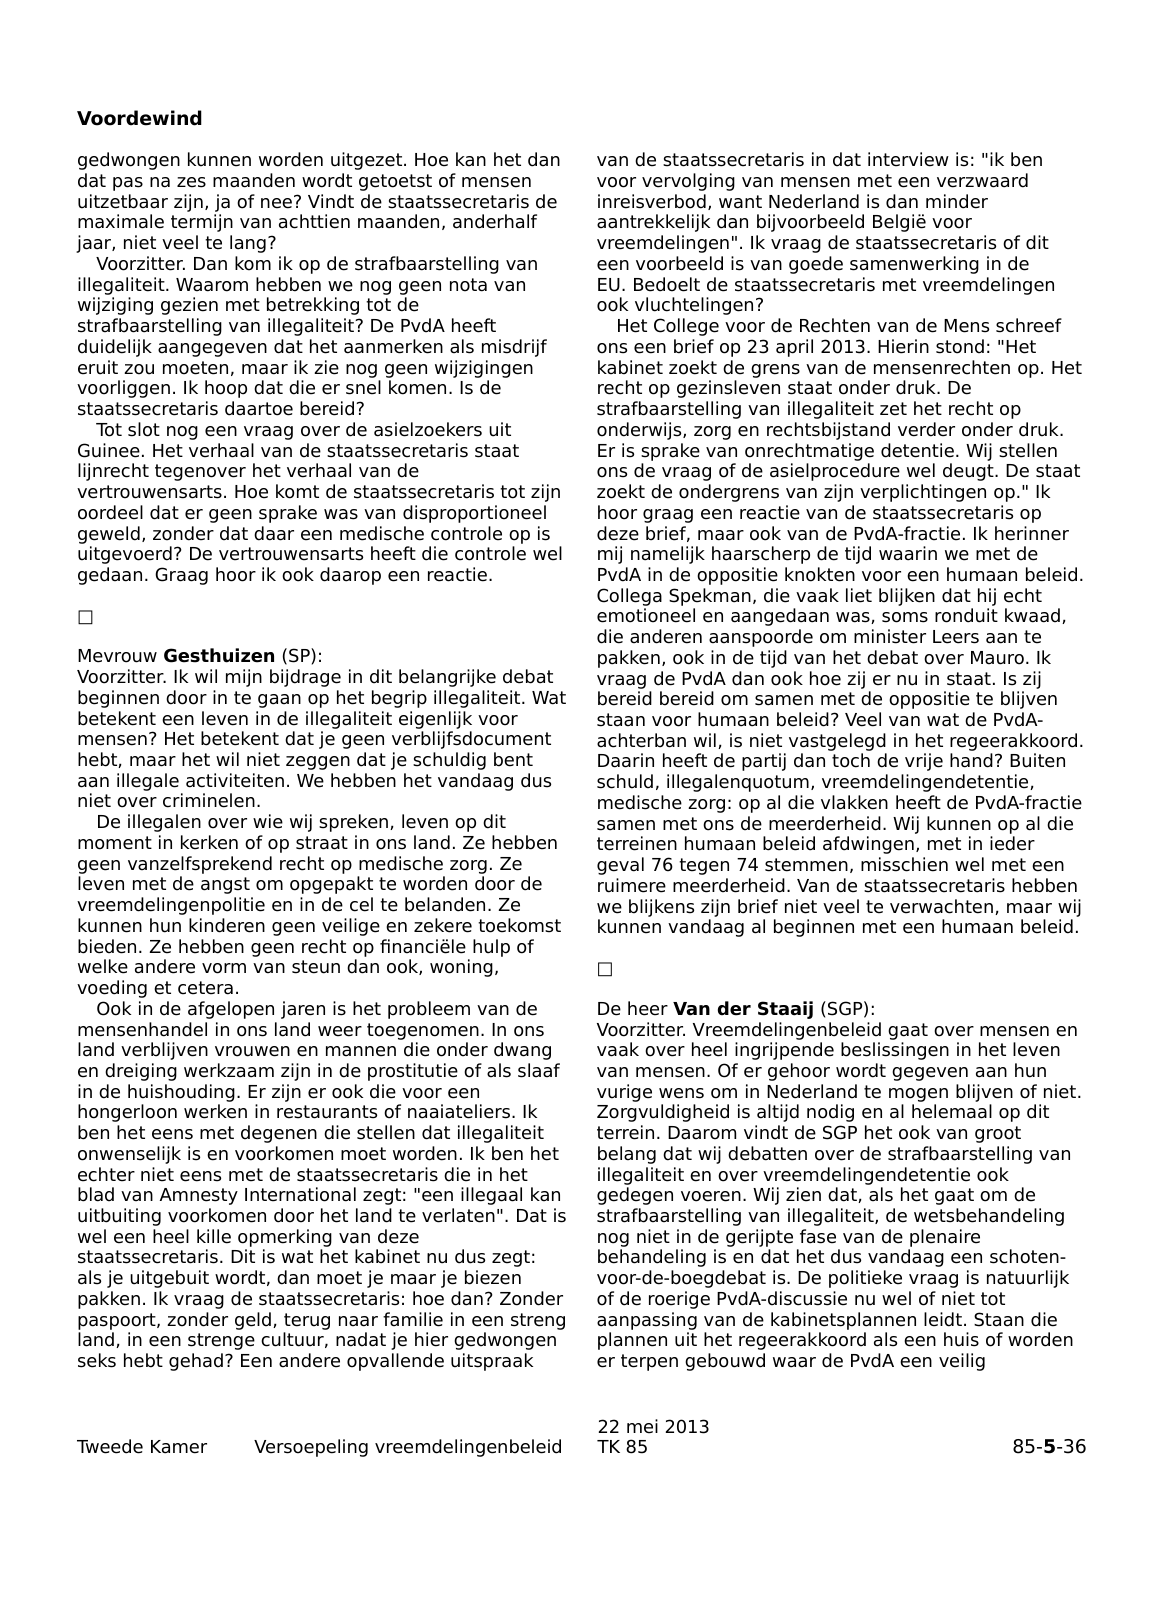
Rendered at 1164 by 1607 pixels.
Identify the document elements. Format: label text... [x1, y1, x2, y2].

text Voorzitter. Vreemdelingenbeleid gaat over mensen en vaak over heel ingrijpende beslissingen in het leven van mensen. Of er gehoor wordt gegeven aan hun vurige wens om in Nederland te mogen blijven of niet. Zorgvuldigheid is altijd nodig en al helemaal op dit terrein. Daarom vindt de SGP het ook van groot belang dat wij debatten over de strafbaarstelling van illegaliteit en over vreemdelingendetentie ook gedegen voeren. Wij zien dat, als het gaat om de strafbaarstelling van illegaliteit, de wetsbehandeling nog niet in de gerijpte fase van de plenaire behandeling is en dat het dus vandaag een schoten-voor-de-boegdebat is. De politieke vraag is natuurlijk of de roerige PvdA-discussie nu wel of niet tot aanpassing van de kabinetsplannen leidt. Staan die plannen uit het regeerakkoord als een huis of worden er terpen gebouwd waar de PvdA een veilig [596, 1019, 1087, 1372]
text Ook in de afgelopen jaren is het probleem van de mensenhandel in ons land weer toegenomen. In ons land verblijven vrouwen en mannen die onder dwang en dreiging werkzaam zijn in de prostitutie of als slaaf in de huishouding. Er zijn er ook die voor een hongerloon werken in restaurants of naaiateliers. Ik ben het eens met degenen die stellen dat illegaliteit onwenselijk is en voorkomen moet worden. Ik ben het echter niet eens met de staatssecretaris die in het blad van Amnesty International zegt: "een illegaal kan uitbuiting voorkomen door het land te verlaten". Dat is wel een heel kille opmerking van deze staatssecretaris. Dit is wat het kabinet nu dus zegt: als je uitgebuit wordt, dan moet je maar je biezen pakken. Ik vraag de staatssecretaris: hoe dan? Zonder paspoort, zonder geld, terug naar familie in een streng land, in een strenge cultuur, nadat je hier gedwongen seks hebt gehad? Een andere opvallende uitspraak [77, 999, 567, 1372]
text gedwongen kunnen worden uitgezet. Hoe kan het dan dat pas na zes maanden wordt getoetst of mensen uitzetbaar zijn, ja of nee? Vindt de staatssecretaris de maximale termijn van achttien maanden, anderhalf jaar, niet veel te lang? [77, 150, 567, 254]
text De illegalen over wie wij spreken, leven op dit moment in kerken of op straat in ons land. Ze hebben geen vanzelfsprekend recht op medische zorg. Ze leven met de angst om opgepakt te worden door de vreemdelingenpolitie en in de cel te belanden. Ze kunnen hun kinderen geen veilige en zekere toekomst bieden. Ze hebben geen recht op financiële hulp of welke andere vorm van steun dan ook, woning, voeding et cetera. [77, 812, 567, 999]
text Het College voor de Rechten van de Mens schreef ons een brief op 23 april 2013. Hierin stond: "Het kabinet zoekt de grens van de mensenrechten op. Het recht op gezinsleven staat onder druk. De strafbaarstelling van illegaliteit zet het recht op onderwijs, zorg en rechtsbijstand verder onder druk. Er is sprake van onrechtmatige detentie. Wij stellen ons de vraag of de asielprocedure wel deugt. De staat zoekt de ondergrens van zijn verplichtingen op." Ik hoor graag een reactie van de staatssecretaris op deze brief, maar ook van de PvdA-fractie. Ik herinner mij namelijk haarscherp de tijd waarin we met de PvdA in de oppositie knokten voor een humaan beleid. Collega Spekman, die vaak liet blijken dat hij echt emotioneel en aangedaan was, soms ronduit kwaad, die anderen aanspoorde om minister Leers aan te pakken, ook in de tijd van het debat over Mauro. Ik vraag de PvdA dan ook hoe zij er nu in staat. Is zij bereid bereid om samen met de oppositie te blijven staan voor humaan beleid? Veel van wat de PvdA-achterban wil, is niet vastgelegd in het regeerakkoord. Daarin heeft de partij dan toch de vrije hand? Buiten schuld, illegalenquotum, vreemdelingendetentie, medische zorg: op al die vlakken heeft de PvdA-fractie samen met ons de meerderheid. Wij kunnen op al die terreinen humaan beleid afdwingen, met in ieder geval 76 tegen 74 stemmen, misschien wel met een ruimere meerderheid. Van de staatssecretaris hebben we blijkens zijn brief niet veel te verwachten, maar wij kunnen vandaag al beginnen met een humaan beleid. [596, 316, 1087, 938]
text De heer Van der Staaij (SGP): [596, 999, 1087, 1019]
text □ [596, 958, 1087, 979]
text Voorzitter. Dan kom ik op de strafbaarstelling van illegaliteit. Waarom hebben we nog geen nota van wijziging gezien met betrekking tot de strafbaarstelling van illegaliteit? De PvdA heeft duidelijk aangegeven dat het aanmerken als misdrijf eruit zou moeten, maar ik zie nog geen wijzigingen voorliggen. Ik hoop dat die er snel komen. Is de staatssecretaris daartoe bereid? [77, 254, 567, 420]
text □ [77, 606, 567, 626]
text Voorzitter. Ik wil mijn bijdrage in dit belangrijke debat beginnen door in te gaan op het begrip illegaliteit. Wat betekent een leven in de illegaliteit eigenlijk voor mensen? Het betekent dat je geen verblijfsdocument hebt, maar het wil niet zeggen dat je schuldig bent aan illegale activiteiten. We hebben het vandaag dus niet over criminelen. [77, 667, 567, 812]
text Mevrouw Gesthuizen (SP): [77, 646, 567, 667]
text Tot slot nog een vraag over de asielzoekers uit Guinee. Het verhaal van de staatssecretaris staat lijnrecht tegenover het verhaal van de vertrouwensarts. Hoe komt de staatssecretaris tot zijn oordeel dat er geen sprake was van disproportioneel geweld, zonder dat daar een medische controle op is uitgevoerd? De vertrouwensarts heeft die controle wel gedaan. Graag hoor ik ook daarop een reactie. [77, 420, 567, 586]
text van de staatssecretaris in dat interview is: "ik ben voor vervolging van mensen met een verzwaard inreisverbod, want Nederland is dan minder aantrekkelijk dan bijvoorbeeld België voor vreemdelingen". Ik vraag de staatssecretaris of dit een voorbeeld is van goede samenwerking in de EU. Bedoelt de staatssecretaris met vreemdelingen ook vluchtelingen? [596, 150, 1087, 316]
